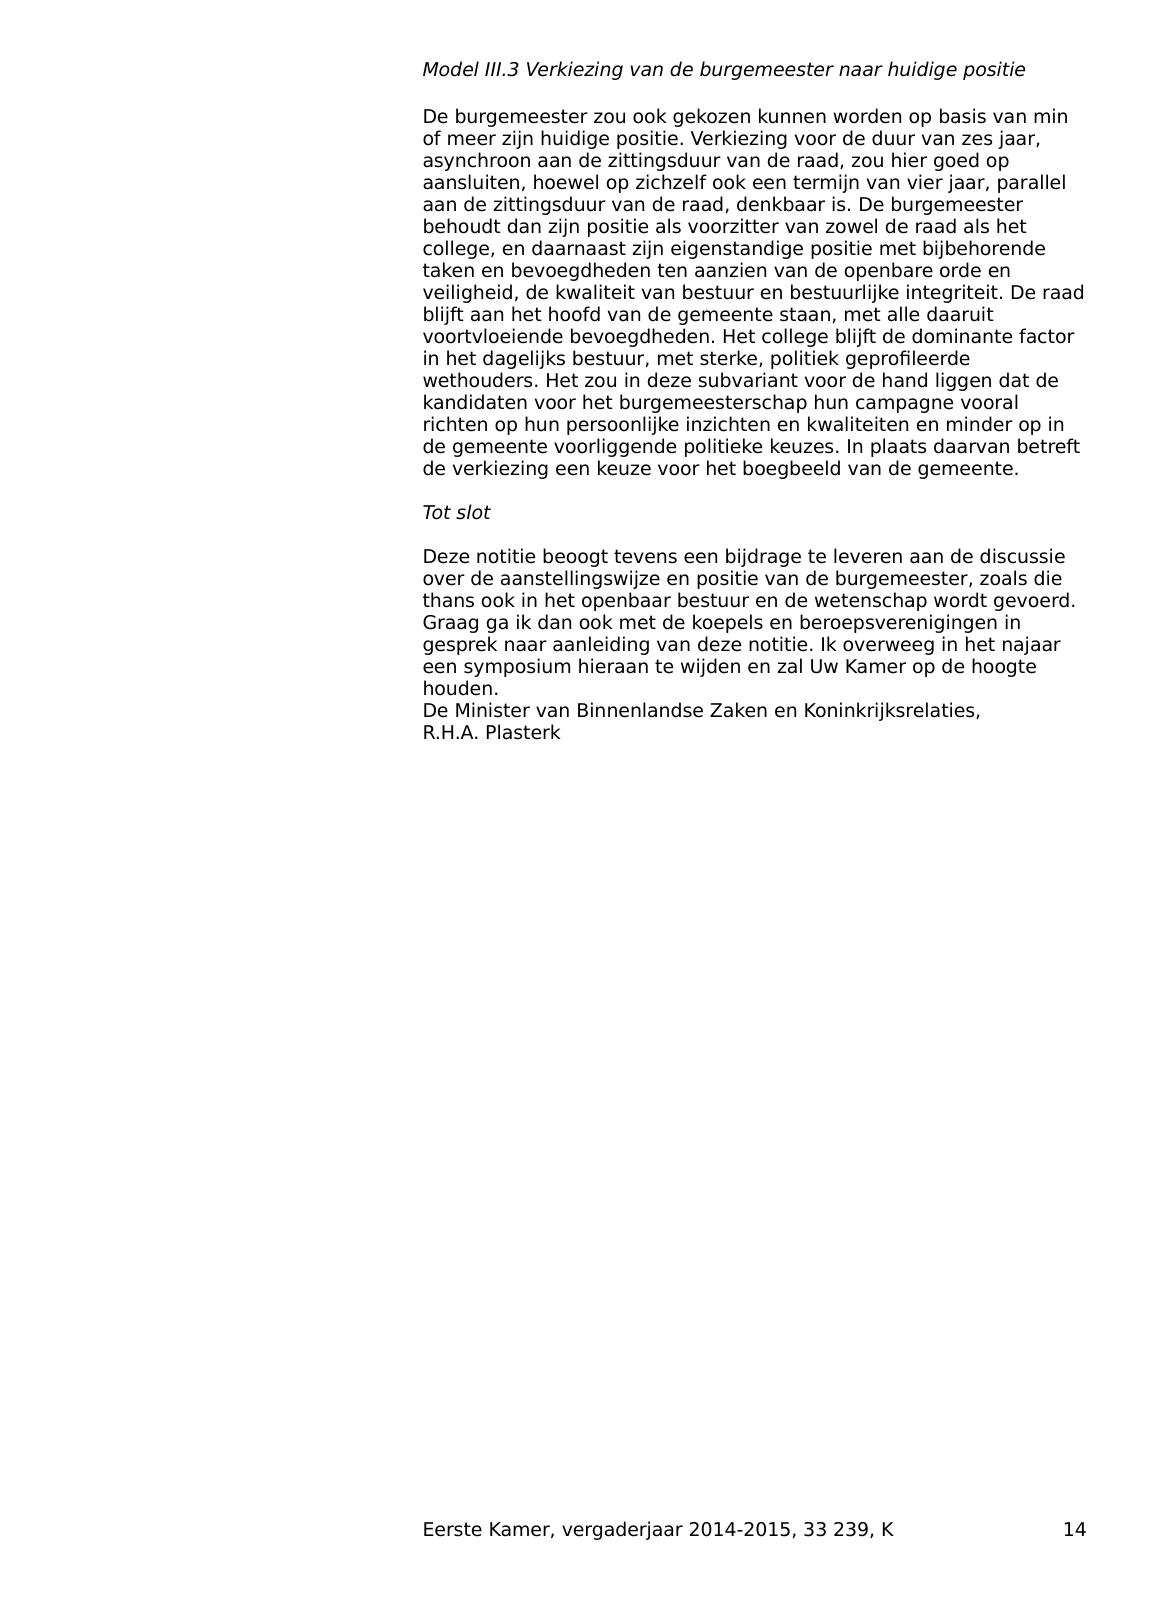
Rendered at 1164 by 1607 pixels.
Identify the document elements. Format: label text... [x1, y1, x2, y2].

subtitle Model III.3 Verkiezing van de burgemeester naar huidige positie [422, 59, 1087, 81]
subtitle Tot slot [422, 502, 1087, 524]
text Deze notitie beoogt tevens een bijdrage te leveren aan de discussie over de aanstellingswijze en positie van de burgemeester, zoals die thans ook in het openbaar bestuur en de wetenschap wordt gevoerd. Graag ga ik dan ook met de koepels en beroepsverenigingen in gesprek naar aanleiding van deze notitie. Ik overweeg in het najaar een symposium hieraan te wijden en zal Uw Kamer op de hoogte houden. [422, 546, 1087, 700]
text De burgemeester zou ook gekozen kunnen worden op basis van min of meer zijn huidige positie. Verkiezing voor de duur van zes jaar, asynchroon aan de zittingsduur van de raad, zou hier goed op aansluiten, hoewel op zichzelf ook een termijn van vier jaar, parallel aan de zittingsduur van de raad, denkbaar is. De burgemeester behoudt dan zijn positie als voorzitter van zowel de raad als het college, en daarnaast zijn eigenstandige positie met bijbehorende taken en bevoegdheden ten aanzien van de openbare orde en veiligheid, de kwaliteit van bestuur en bestuurlijke integriteit. De raad blijft aan het hoofd van de gemeente staan, met alle daaruit voortvloeiende bevoegdheden. Het college blijft de dominante factor in het dagelijks bestuur, met sterke, politiek geprofileerde wethouders. Het zou in deze subvariant voor de hand liggen dat de kandidaten voor het burgemeesterschap hun campagne vooral richten op hun persoonlijke inzichten en kwaliteiten en minder op in de gemeente voorliggende politieke keuzes. In plaats daarvan betreft de verkiezing een keuze voor het boegbeeld van de gemeente. [422, 106, 1087, 480]
text De Minister van Binnenlandse Zaken en Koninkrijksrelaties, R.H.A. Plasterk [422, 700, 1087, 744]
